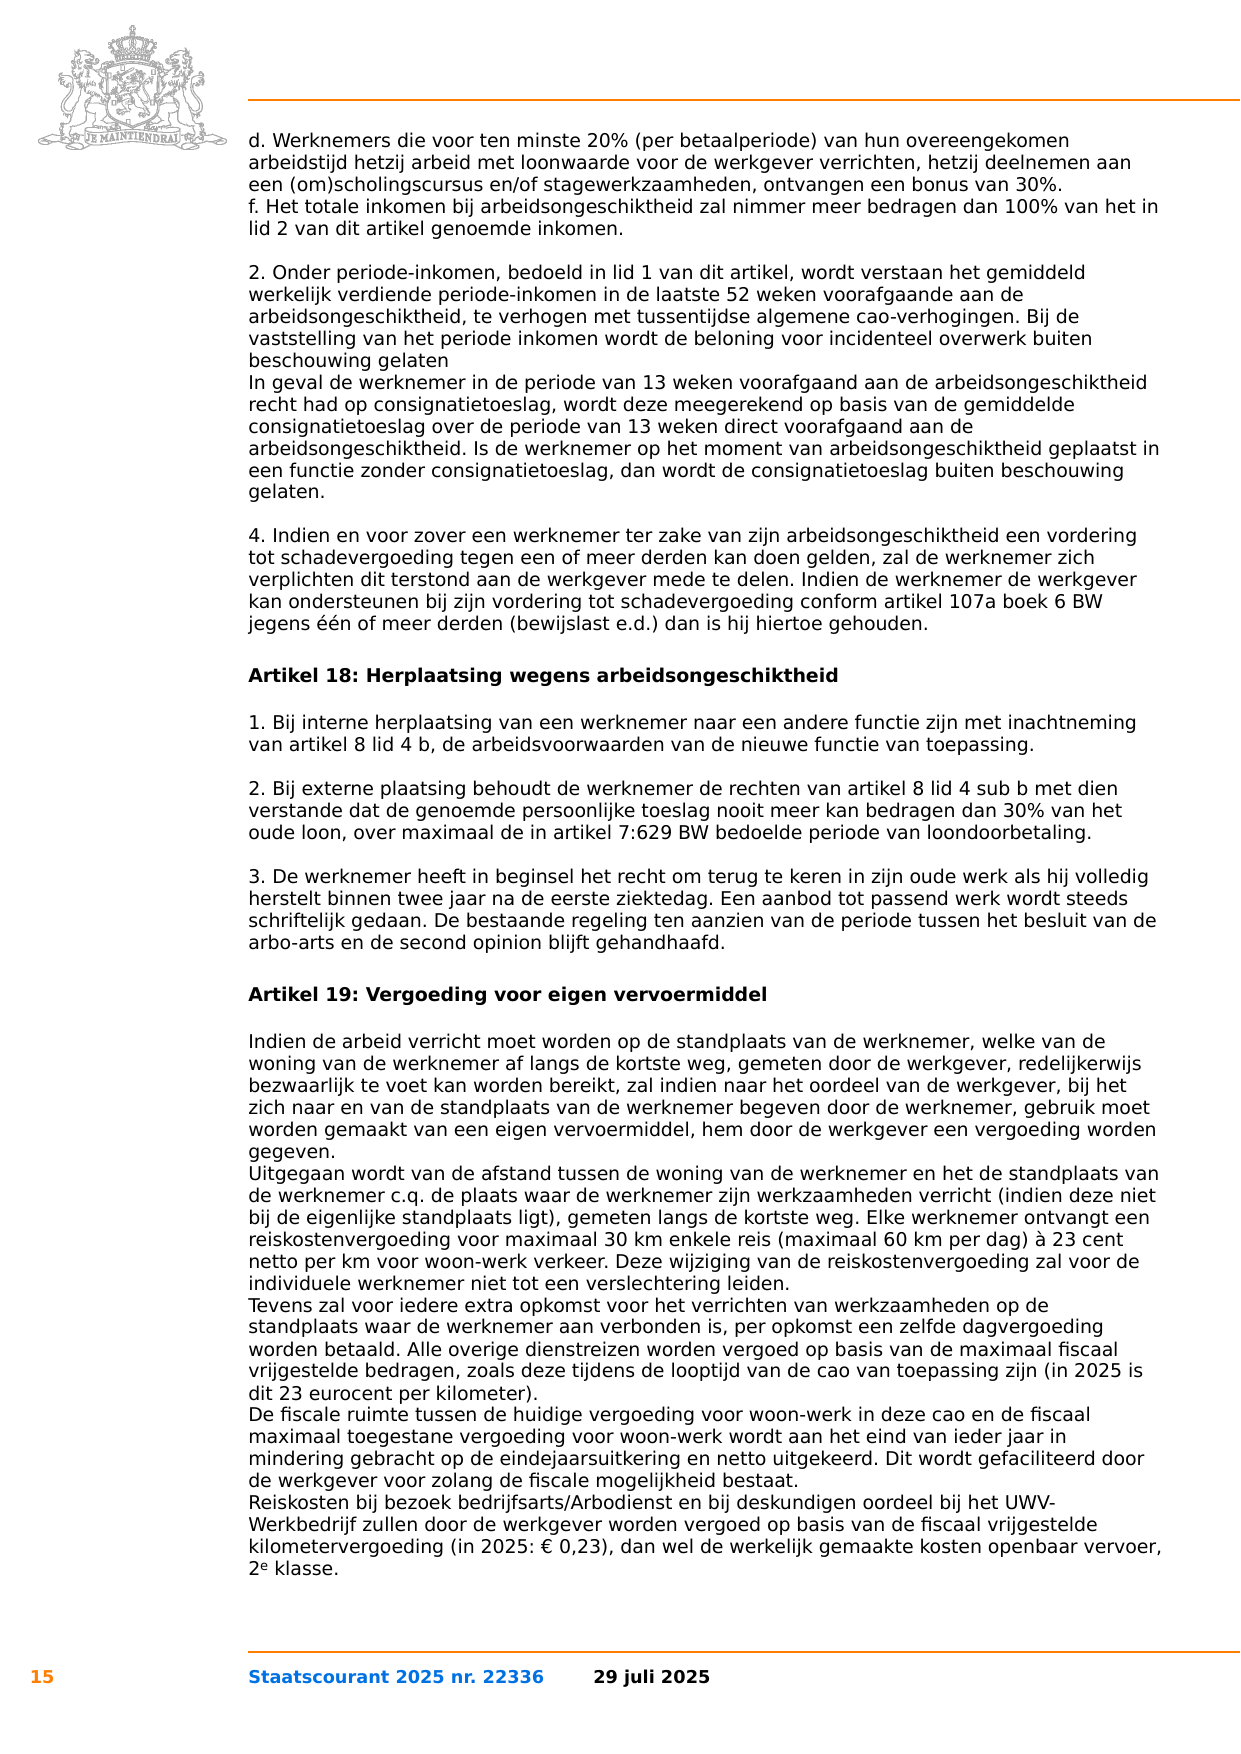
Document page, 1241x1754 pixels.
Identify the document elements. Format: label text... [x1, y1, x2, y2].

text Tevens zal voor iedere extra opkomst voor het verrichten van werkzaamheden op de standplaats waar de werknemer aan verbonden is, per opkomst een zelfde dagvergoeding worden betaald. Alle overige dienstreizen worden vergoed op basis van de maximaal fiscaal vrijgestelde bedragen, zoals deze tijdens de looptijd van de cao van toepassing zijn (in 2025 is dit 23 eurocent per kilometer). [248, 1294, 1163, 1404]
text 2. Onder periode-inkomen, bedoeld in lid 1 van dit artikel, wordt verstaan het gemiddeld werkelijk verdiende periode-inkomen in de laatste 52 weken voorafgaande aan de arbeidsongeschiktheid, te verhogen met tussentijdse algemene cao-verhogingen. Bij de vaststelling van het periode inkomen wordt de beloning voor incidenteel overwerk buiten beschouwing gelaten [248, 262, 1163, 372]
text Uitgegaan wordt van de afstand tussen de woning van de werknemer en het de standplaats van de werknemer c.q. de plaats waar de werknemer zijn werkzaamheden verricht (indien deze niet bij de eigenlijke standplaats ligt), gemeten langs de kortste weg. Elke werknemer ontvangt een reiskostenvergoeding voor maximaal 30 km enkele reis (maximaal 60 km per dag) à 23 cent netto per km voor woon-werk verkeer. Deze wijziging van de reiskostenvergoeding zal voor de individuele werknemer niet tot een verslechtering leiden. [248, 1163, 1163, 1294]
text 1. Bij interne herplaatsing van een werknemer naar een andere functie zijn met inachtneming van artikel 8 lid 4 b, de arbeidsvoorwaarden van de nieuwe functie van toepassing. [248, 712, 1163, 756]
text 4. Indien en voor zover een werknemer ter zake van zijn arbeidsongeschiktheid een vordering tot schadevergoeding tegen een of meer derden kan doen gelden, zal de werknemer zich verplichten dit terstond aan de werkgever mede te delen. Indien de werknemer de werkgever kan ondersteunen bij zijn vordering tot schadevergoeding conform artikel 107a boek 6 BW jegens één of meer derden (bewijslast e.d.) dan is hij hiertoe gehouden. [248, 525, 1163, 635]
subtitle Artikel 18: Herplaatsing wegens arbeidsongeschiktheid [248, 665, 1163, 687]
text In geval de werknemer in de periode van 13 weken voorafgaand aan de arbeidsongeschiktheid recht had op consignatietoeslag, wordt deze meegerekend op basis van de gemiddelde consignatietoeslag over de periode van 13 weken direct voorafgaand aan de arbeidsongeschiktheid. Is de werknemer op het moment van arbeidsongeschiktheid geplaatst in een functie zonder consignatietoeslag, dan wordt de consignatietoeslag buiten beschouwing gelaten. [248, 372, 1163, 503]
text Reiskosten bij bezoek bedrijfsarts/Arbodienst en bij deskundigen oordeel bij het UWV-Werkbedrijf zullen door de werkgever worden vergoed op basis van de fiscaal vrijgestelde kilometervergoeding (in 2025: € 0,23), dan wel de werkelijk gemaakte kosten openbaar vervoer, 2e klasse. [248, 1492, 1163, 1580]
text d. Werknemers die voor ten minste 20% (per betaalperiode) van hun overeengekomen arbeidstijd hetzij arbeid met loonwaarde voor de werkgever verrichten, hetzij deelnemen aan een (om)scholingscursus en/of stagewerkzaamheden, ontvangen een bonus van 30%. [248, 130, 1163, 196]
text f. Het totale inkomen bij arbeidsongeschiktheid zal nimmer meer bedragen dan 100% van het in lid 2 van dit artikel genoemde inkomen. [248, 196, 1163, 240]
picture [38, 25, 227, 150]
text Indien de arbeid verricht moet worden op de standplaats van de werknemer, welke van de woning van de werknemer af langs de kortste weg, gemeten door de werkgever, redelijkerwijs bezwaarlijk te voet kan worden bereikt, zal indien naar het oordeel van de werkgever, bij het zich naar en van de standplaats van de werknemer begeven door de werknemer, gebruik moet worden gemaakt van een eigen vervoermiddel, hem door de werkgever een vergoeding worden gegeven. [248, 1031, 1163, 1163]
text De fiscale ruimte tussen de huidige vergoeding voor woon-werk in deze cao en de fiscaal maximaal toegestane vergoeding voor woon-werk wordt aan het eind van ieder jaar in mindering gebracht op de eindejaarsuitkering en netto uitgekeerd. Dit wordt gefaciliteerd door de werkgever voor zolang de fiscale mogelijkheid bestaat. [248, 1404, 1163, 1492]
text 2. Bij externe plaatsing behoudt de werknemer de rechten van artikel 8 lid 4 sub b met dien verstande dat de genoemde persoonlijke toeslag nooit meer kan bedragen dan 30% van het oude loon, over maximaal de in artikel 7:629 BW bedoelde periode van loondoorbetaling. [248, 778, 1163, 844]
subtitle Artikel 19: Vergoeding voor eigen vervoermiddel [248, 984, 1163, 1006]
text 3. De werknemer heeft in beginsel het recht om terug te keren in zijn oude werk als hij volledig herstelt binnen twee jaar na de eerste ziektedag. Een aanbod tot passend werk wordt steeds schriftelijk gedaan. De bestaande regeling ten aanzien van de periode tussen het besluit van de arbo-arts en de second opinion blijft gehandhaafd. [248, 866, 1163, 954]
